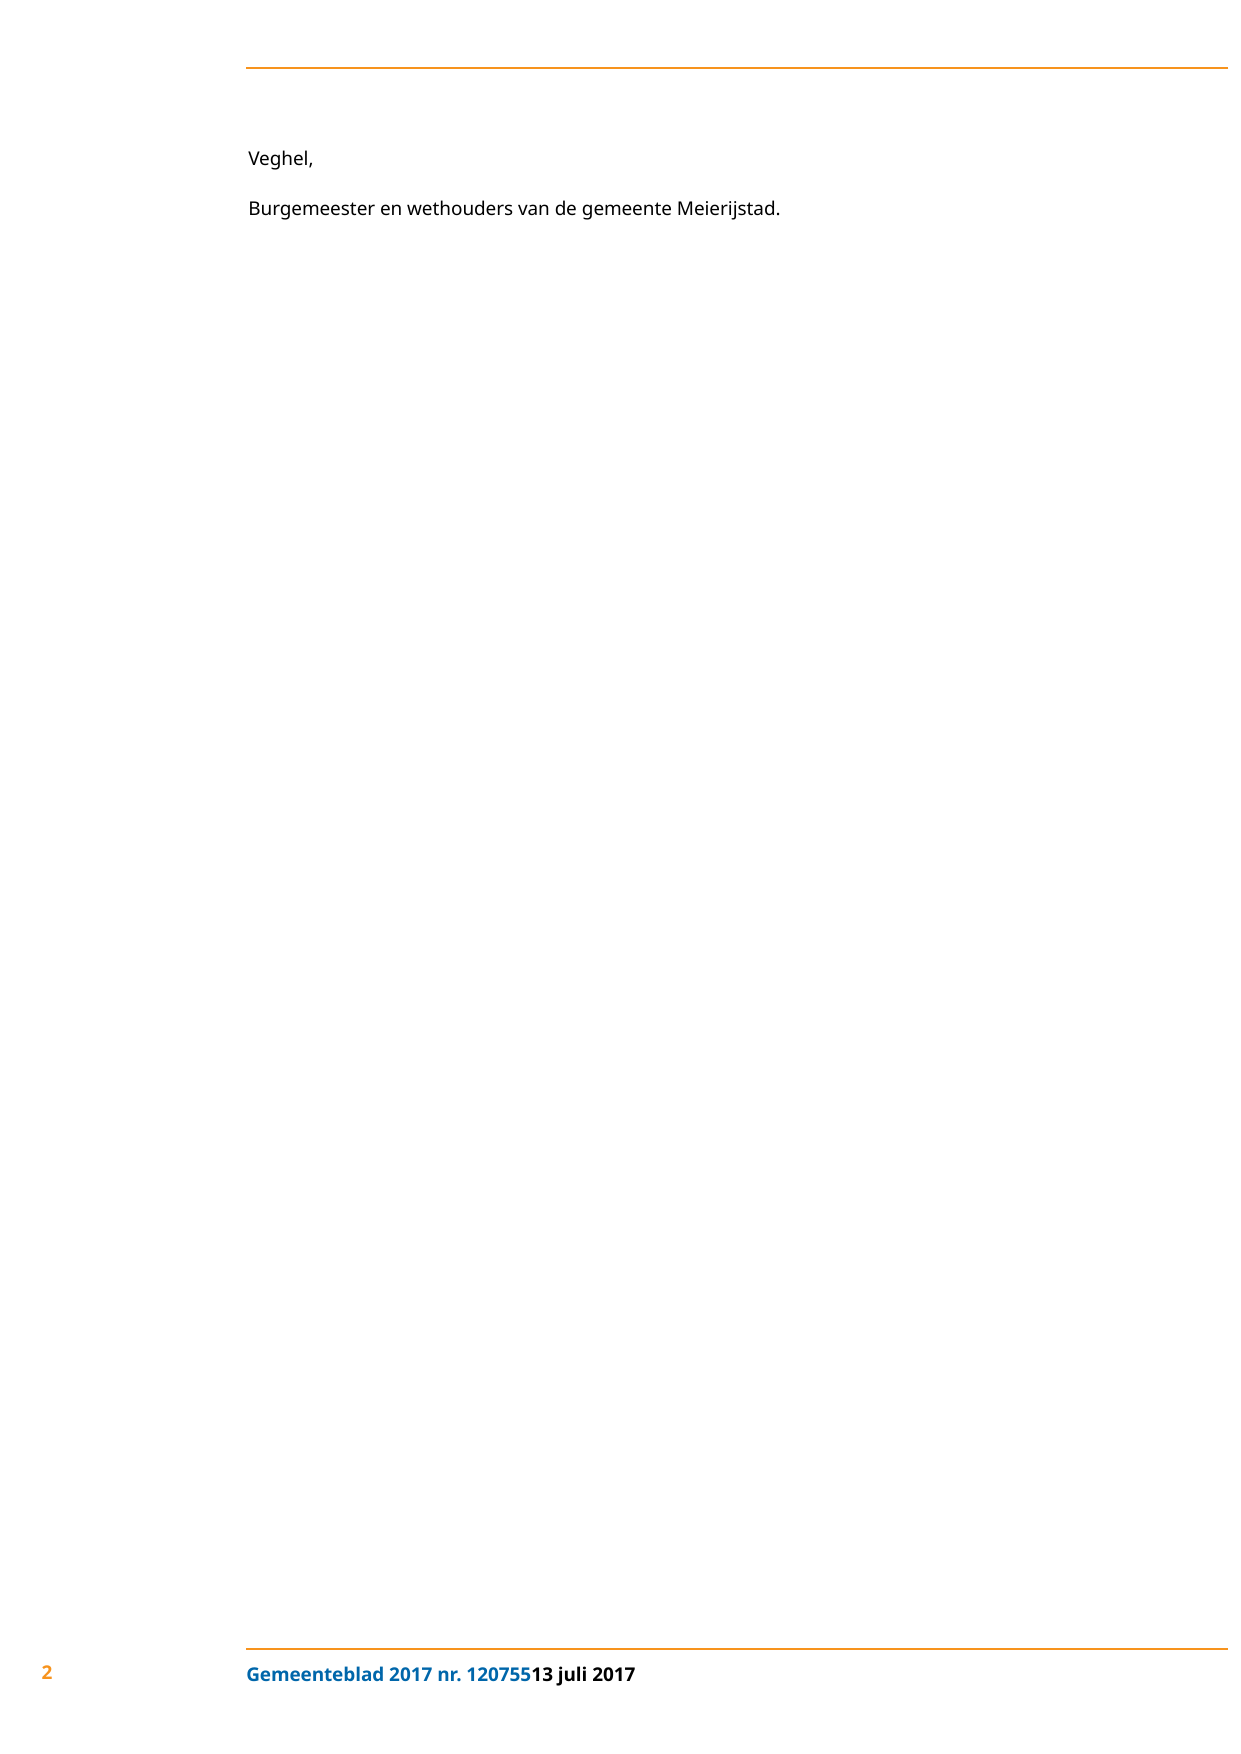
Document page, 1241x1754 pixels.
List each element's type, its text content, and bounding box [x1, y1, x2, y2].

picture [41, 47, 231, 172]
text Veghel, [248, 145, 1152, 171]
text Burgemeester en wethouders van de gemeente Meierijstad. [248, 196, 1152, 221]
